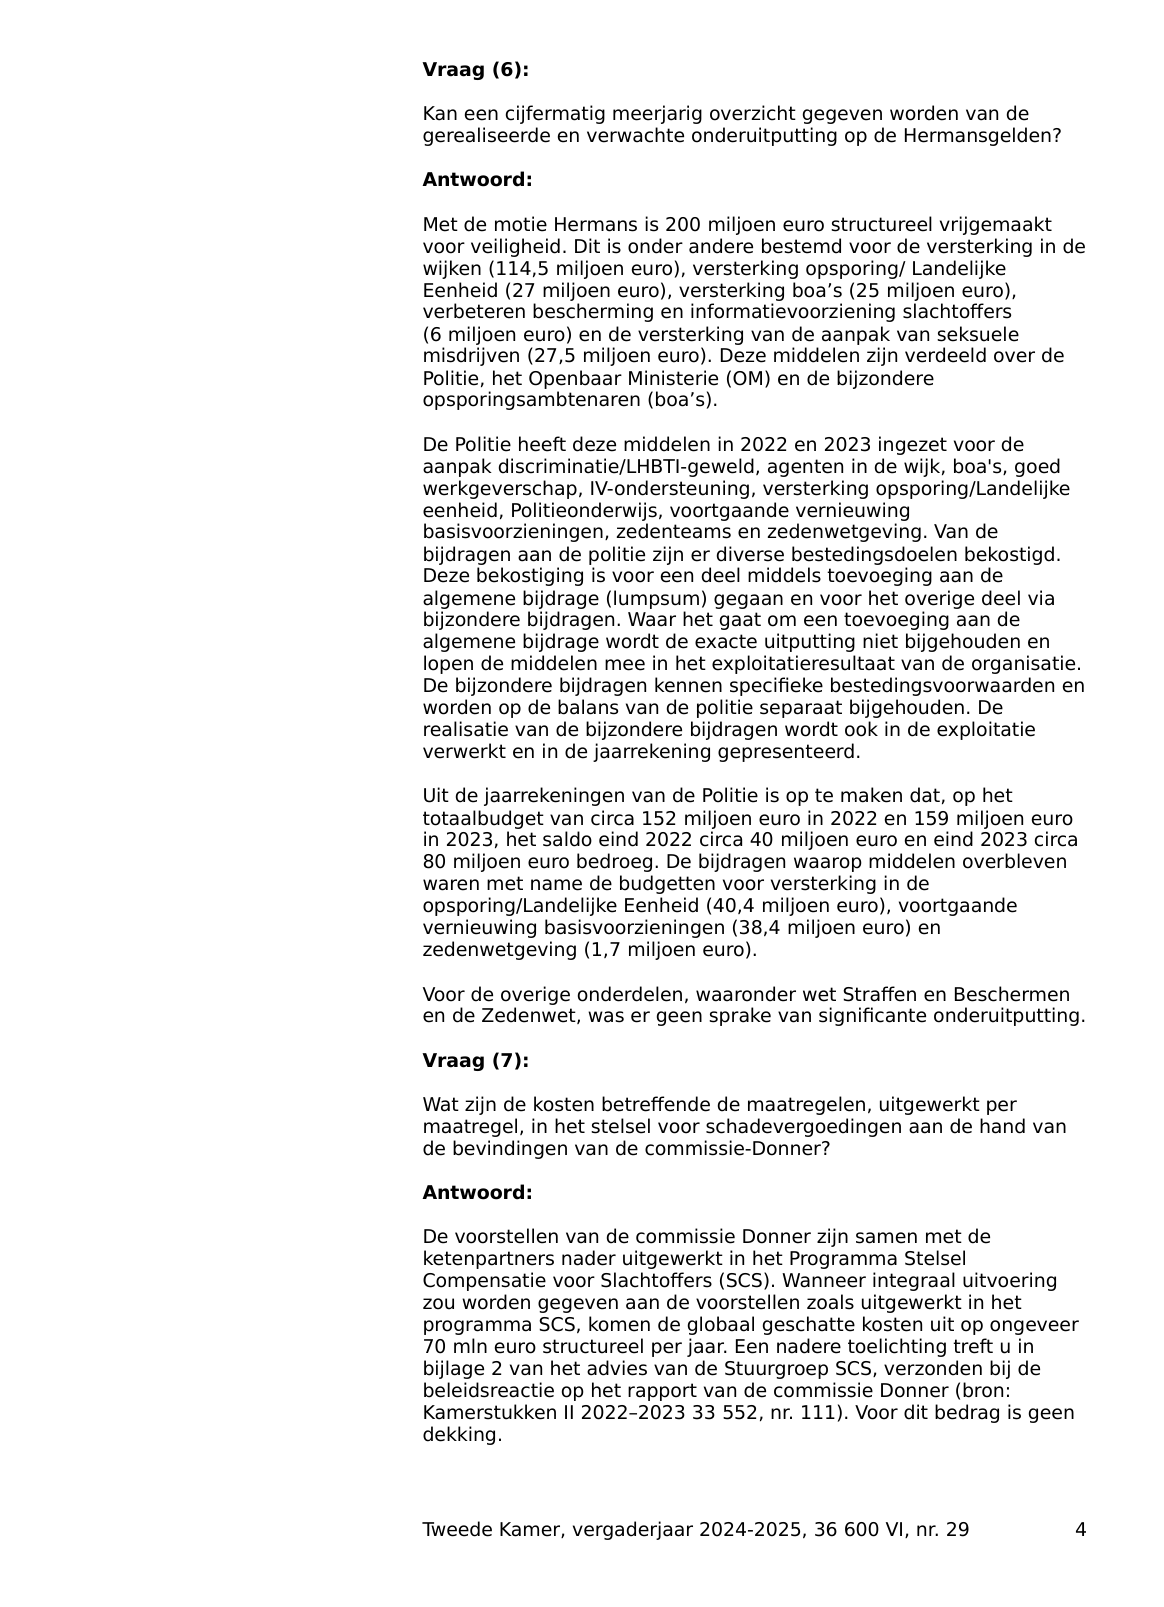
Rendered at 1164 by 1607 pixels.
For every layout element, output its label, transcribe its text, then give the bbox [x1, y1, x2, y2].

text Kan een cijfermatig meerjarig overzicht gegeven worden van de gerealiseerde en verwachte onderuitputting op de Hermansgelden? [422, 103, 1087, 147]
subtitle Vraag (6): [422, 59, 1087, 81]
subtitle Vraag (7): [422, 1049, 1087, 1072]
subtitle Antwoord: [422, 1182, 1087, 1204]
text Met de motie Hermans is 200 miljoen euro structureel vrijgemaakt voor veiligheid. Dit is onder andere bestemd voor de versterking in de wijken (114,5 miljoen euro), versterking opsporing/ Landelijke Eenheid (27 miljoen euro), versterking boa’s (25 miljoen euro), verbeteren bescherming en informatievoorziening slachtoffers (6 miljoen euro) en de versterking van de aanpak van seksuele misdrijven (27,5 miljoen euro). Deze middelen zijn verdeeld over de Politie, het Openbaar Ministerie (OM) en de bijzondere opsporingsambtenaren (boa’s). [422, 213, 1087, 411]
text Wat zijn de kosten betreffende de maatregelen, uitgewerkt per maatregel, in het stelsel voor schadevergoedingen aan de hand van de bevindingen van de commissie-Donner? [422, 1094, 1087, 1160]
text De Politie heeft deze middelen in 2022 en 2023 ingezet voor de aanpak discriminatie/LHBTI-geweld, agenten in de wijk, boa's, goed werkgeverschap, IV-ondersteuning, versterking opsporing/Landelijke eenheid, Politieonderwijs, voortgaande vernieuwing basisvoorzieningen, zedenteams en zedenwetgeving. Van de bijdragen aan de politie zijn er diverse bestedingsdoelen bekostigd. Deze bekostiging is voor een deel middels toevoeging aan de algemene bijdrage (lumpsum) gegaan en voor het overige deel via bijzondere bijdragen. Waar het gaat om een toevoeging aan de algemene bijdrage wordt de exacte uitputting niet bijgehouden en lopen de middelen mee in het exploitatieresultaat van de organisatie. De bijzondere bijdragen kennen specifieke bestedingsvoorwaarden en worden op de balans van de politie separaat bijgehouden. De realisatie van de bijzondere bijdragen wordt ook in de exploitatie verwerkt en in de jaarrekening gepresenteerd. [422, 433, 1087, 763]
text Voor de overige onderdelen, waaronder wet Straffen en Beschermen en de Zedenwet, was er geen sprake van significante onderuitputting. [422, 983, 1087, 1027]
text Uit de jaarrekeningen van de Politie is op te maken dat, op het totaalbudget van circa 152 miljoen euro in 2022 en 159 miljoen euro in 2023, het saldo eind 2022 circa 40 miljoen euro en eind 2023 circa 80 miljoen euro bedroeg. De bijdragen waarop middelen overbleven waren met name de budgetten voor versterking in de opsporing/Landelijke Eenheid (40,4 miljoen euro), voortgaande vernieuwing basisvoorzieningen (38,4 miljoen euro) en zedenwetgeving (1,7 miljoen euro). [422, 785, 1087, 961]
subtitle Antwoord: [422, 169, 1087, 191]
text De voorstellen van de commissie Donner zijn samen met de ketenpartners nader uitgewerkt in het Programma Stelsel Compensatie voor Slachtoffers (SCS). Wanneer integraal uitvoering zou worden gegeven aan de voorstellen zoals uitgewerkt in het programma SCS, komen de globaal geschatte kosten uit op ongeveer 70 mln euro structureel per jaar. Een nadere toelichting treft u in bijlage 2 van het advies van de Stuurgroep SCS, verzonden bij de beleidsreactie op het rapport van de commissie Donner (bron: Kamerstukken II 2022–2023 33 552, nr. 111). Voor dit bedrag is geen dekking. [422, 1226, 1087, 1446]
